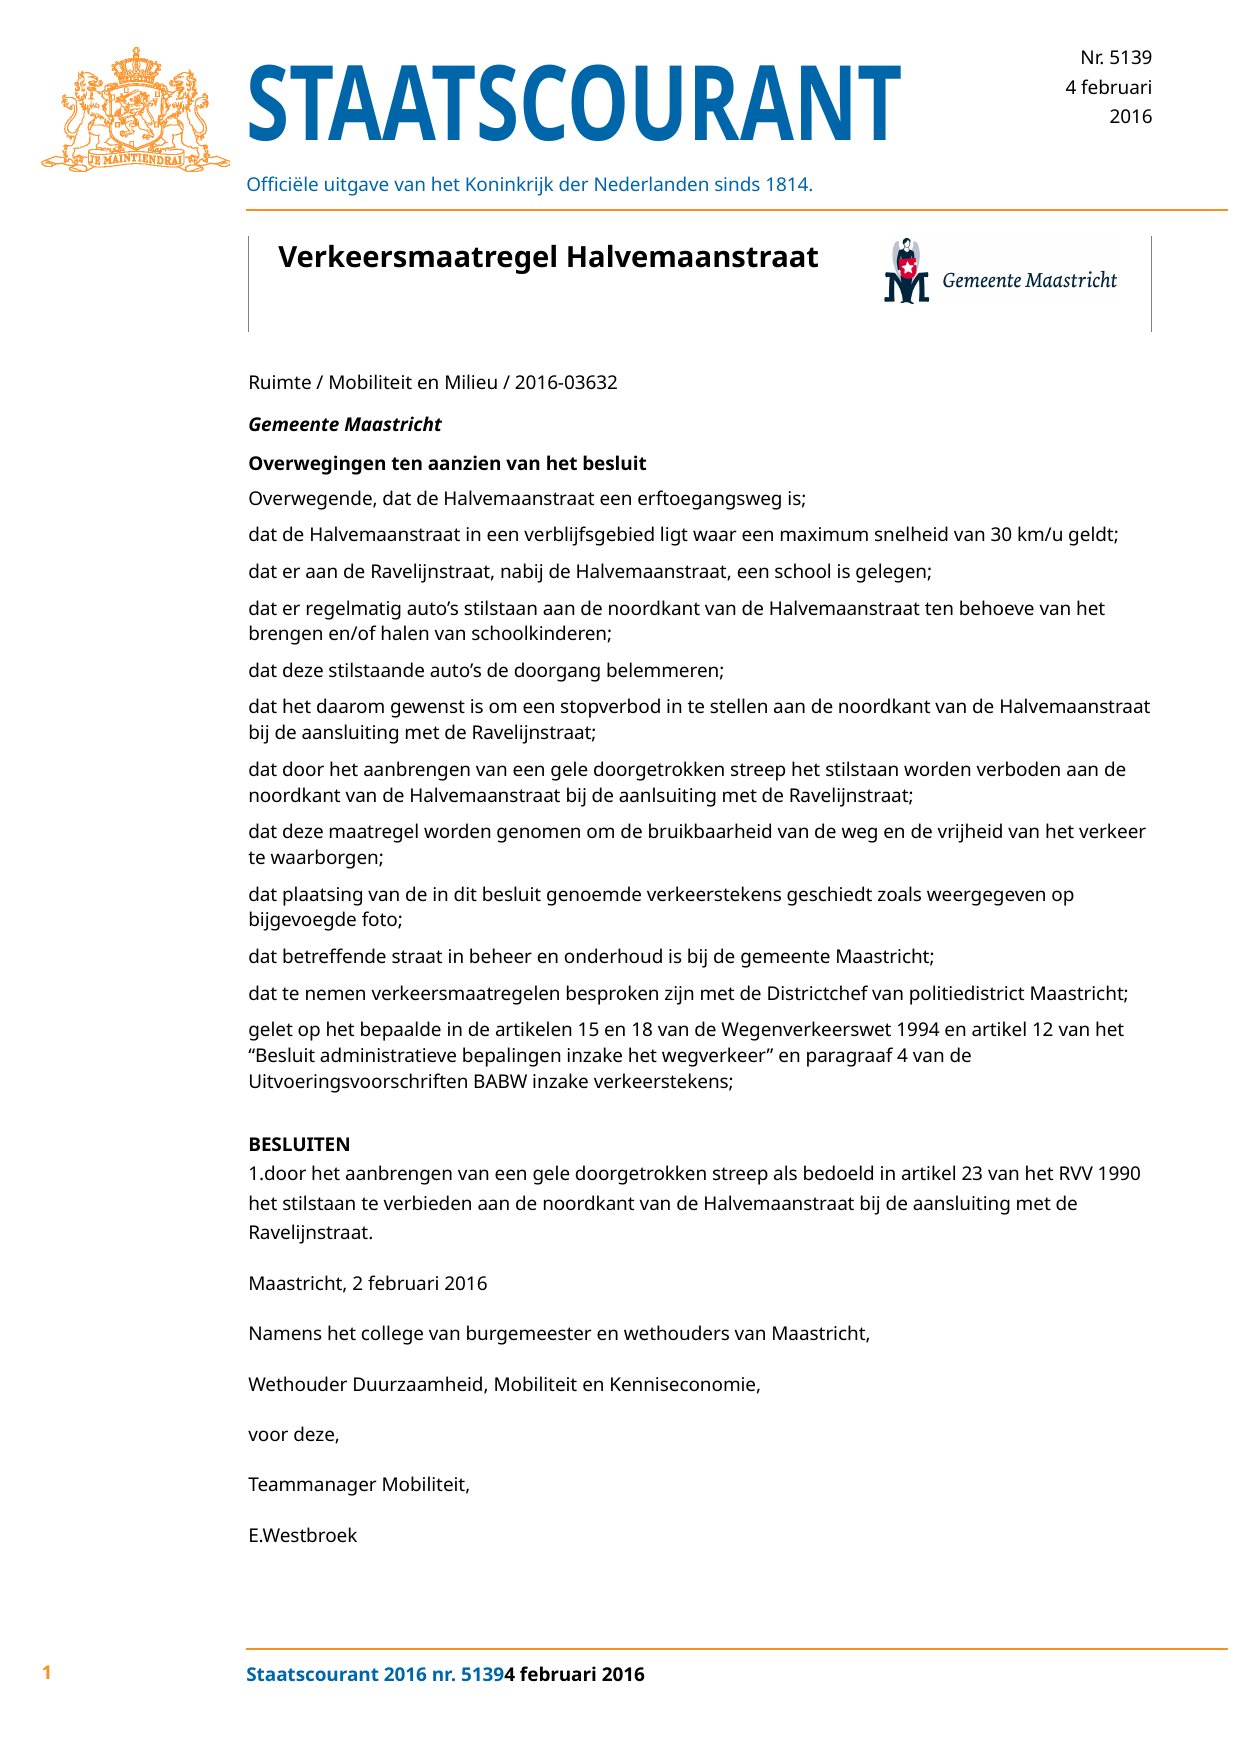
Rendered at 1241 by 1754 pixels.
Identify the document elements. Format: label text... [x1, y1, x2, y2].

text Maastricht, 2 februari 2016 [248, 1270, 1152, 1296]
text dat deze stilstaande auto’s de doorgang belemmeren; [248, 657, 1152, 683]
text Overwegende, dat de Halvemaanstraat een erftoegangsweg is; [248, 485, 1152, 510]
text Namens het college van burgemeester en wethouders van Maastricht, [248, 1320, 1152, 1346]
text Ruimte / Mobiliteit en Milieu / 2016-03632 [248, 369, 1152, 395]
text Wethouder Duurzaamheid, Mobiliteit en Kenniseconomie, [248, 1371, 1152, 1397]
picture [41, 47, 231, 172]
text Gemeente Maastricht [248, 411, 1152, 437]
picture [882, 236, 1119, 306]
text dat door het aanbrengen van een gele doorgetrokken streep het stilstaan worden verboden aan de noordkant van de Halvemaanstraat bij de aanlsuiting met de Ravelijnstraat; [248, 756, 1152, 808]
text 1.door het aanbrengen van een gele doorgetrokken streep als bedoeld in artikel 23 van het RVV 1990 het stilstaan te verbieden aan de noordkant van de Halvemaanstraat bij de aansluiting met de Ravelijnstraat. [248, 1160, 1152, 1245]
text dat er aan de Ravelijnstraat, nabij de Halvemaanstraat, een school is gelegen; [248, 558, 1152, 584]
text dat te nemen verkeersmaatregelen besproken zijn met de Districtchef van politiedistrict Maastricht; [248, 980, 1152, 1006]
text dat deze maatregel worden genomen om de bruikbaarheid van de weg en de vrijheid van het verkeer te waarborgen; [248, 818, 1152, 870]
text Teammanager Mobiliteit, [248, 1472, 1152, 1497]
text dat er regelmatig auto’s stilstaan aan de noordkant van de Halvemaanstraat ten behoeve van het brengen en/of halen van schoolkinderen; [248, 595, 1152, 646]
text voor deze, [248, 1421, 1152, 1447]
text BESLUITEN [248, 1131, 1152, 1157]
table_header [850, 236, 1151, 332]
text dat het daarom gewenst is om een stopverbod in te stellen aan de noordkant van de Halvemaanstraat bij de aansluiting met de Ravelijnstraat; [248, 694, 1152, 745]
text E.Westbroek [248, 1522, 1152, 1548]
text gelet op het bepaalde in de artikelen 15 en 18 van de Wegenverkeerswet 1994 en artikel 12 van het “Besluit administratieve bepalingen inzake het wegverkeer” en paragraaf 4 van de Uitvoeringsvoorschriften BABW inzake verkeerstekens; [248, 1017, 1152, 1094]
table_header Verkeersmaatregel Halvemaanstraat [249, 236, 850, 332]
text dat plaatsing van de in dit besluit genoemde verkeerstekens geschiedt zoals weergegeven op bijgevoegde foto; [248, 881, 1152, 932]
text dat de Halvemaanstraat in een verblijfsgebied ligt waar een maximum snelheid van 30 km/u geldt; [248, 521, 1152, 547]
text dat betreffende straat in beheer en onderhoud is bij de gemeente Maastricht; [248, 943, 1152, 969]
text Overwegingen ten aanzien van het besluit [248, 451, 1152, 476]
